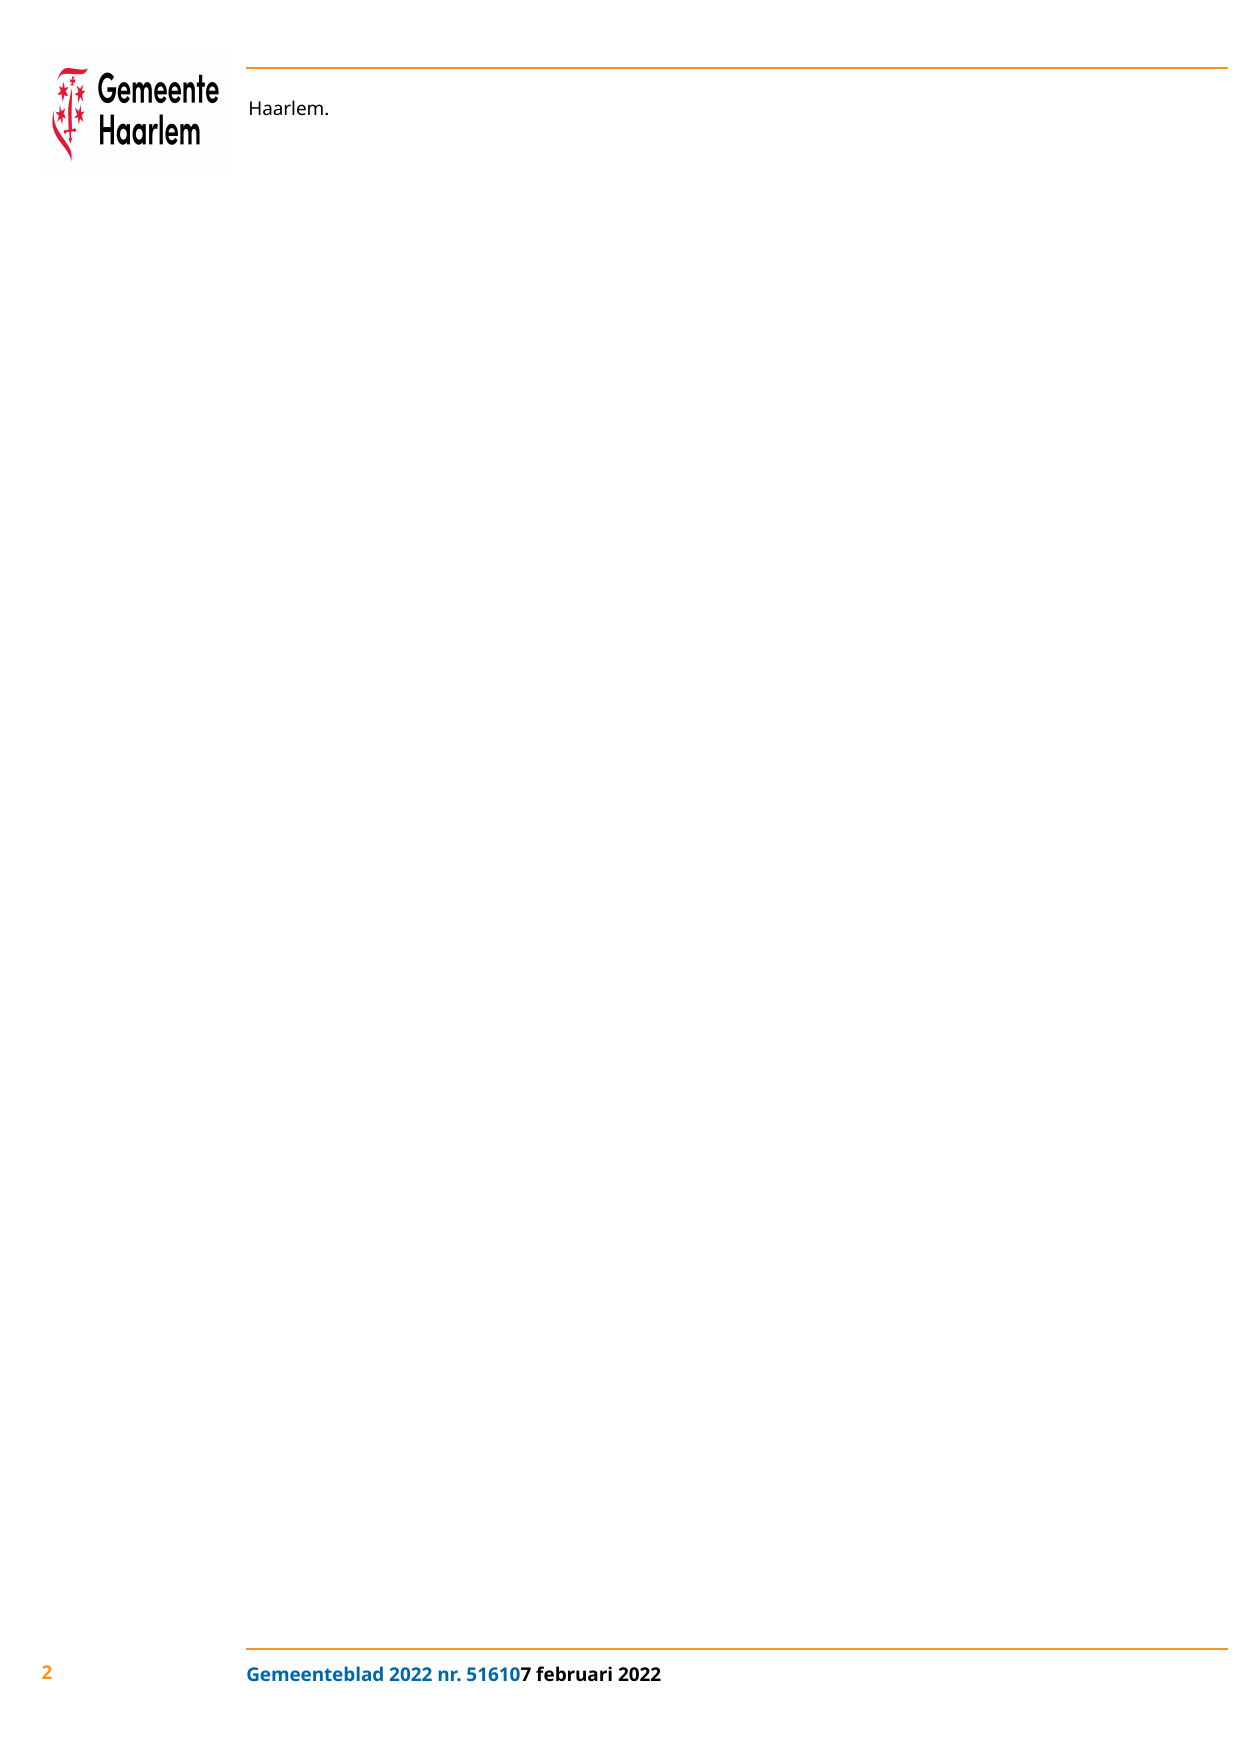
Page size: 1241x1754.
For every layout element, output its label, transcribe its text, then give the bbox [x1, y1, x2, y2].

text Haarlem. [248, 95, 1152, 121]
picture [41, 47, 231, 172]
